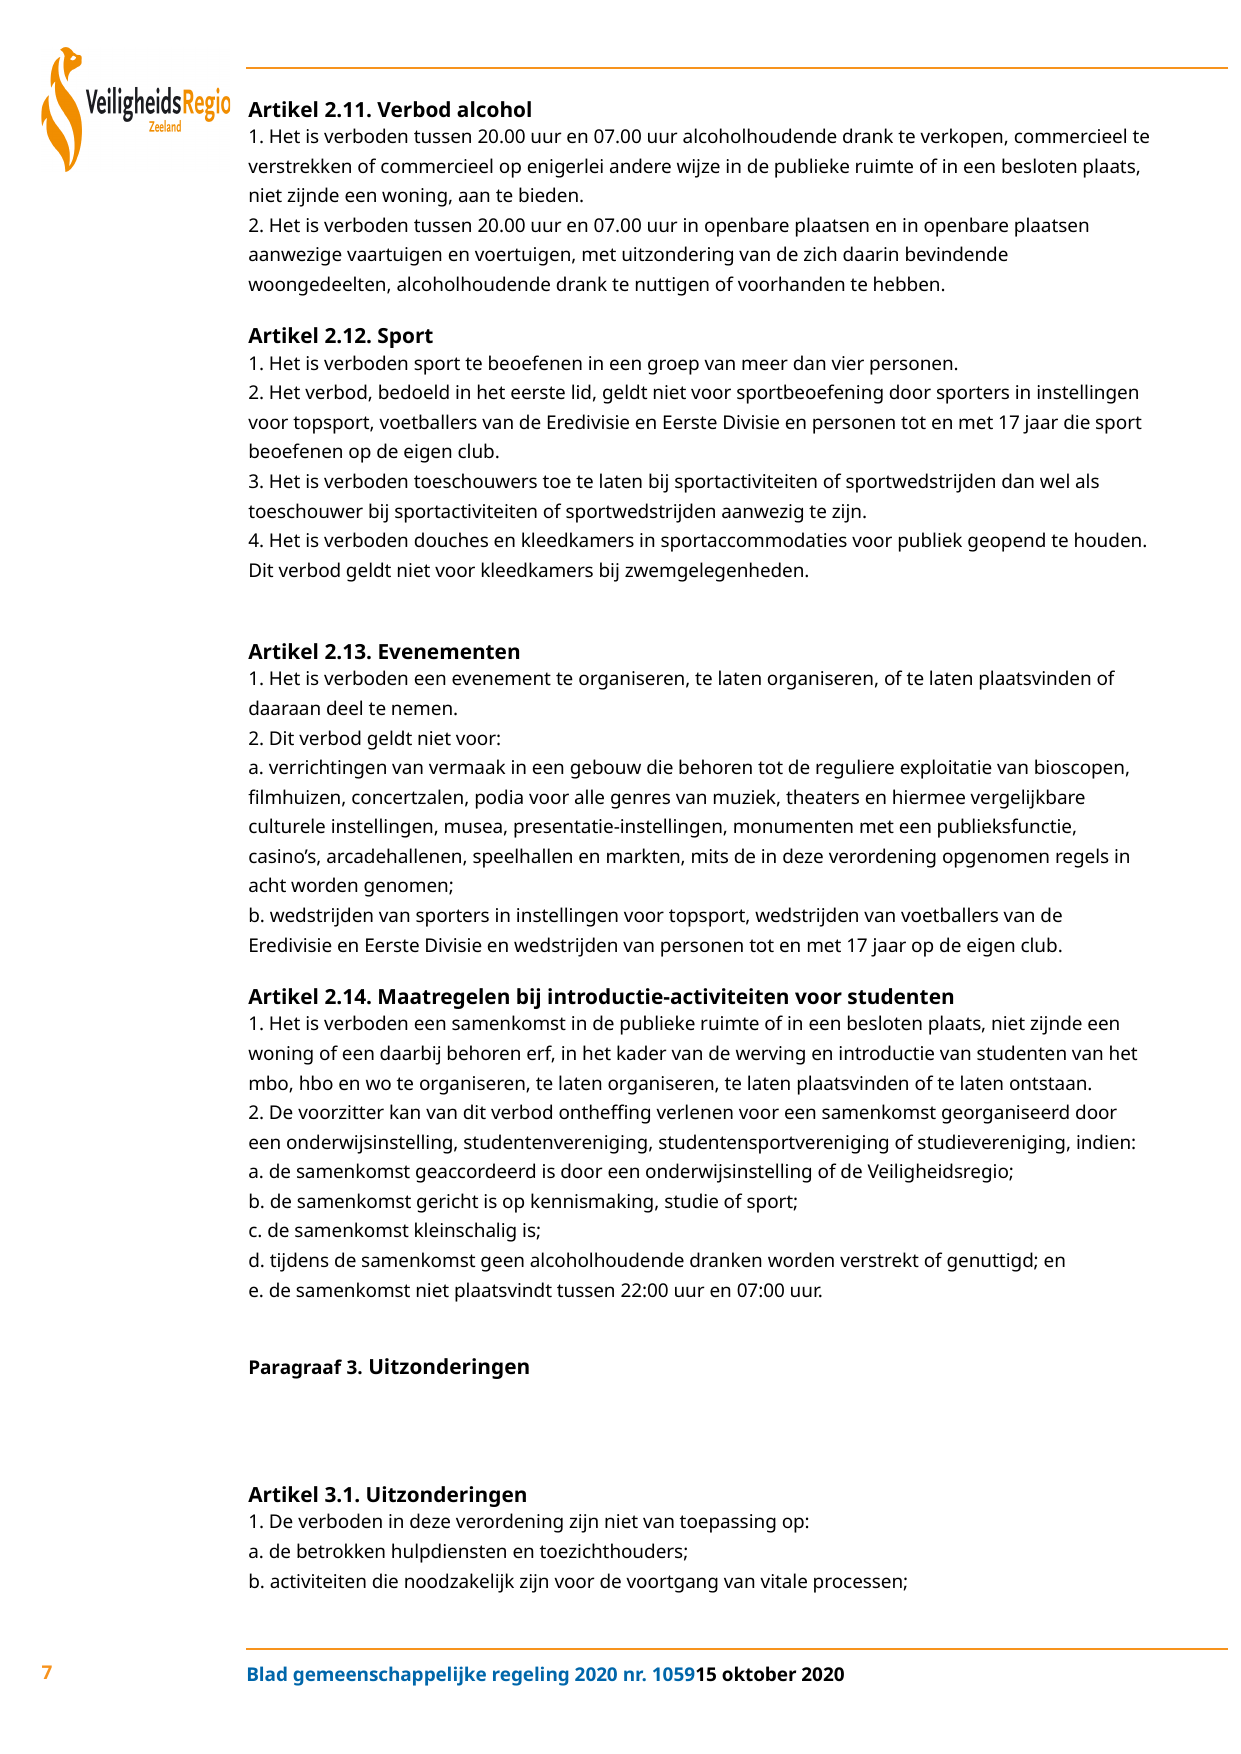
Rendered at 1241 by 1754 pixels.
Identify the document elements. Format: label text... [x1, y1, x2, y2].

text b. de samenkomst gericht is op kennismaking, studie of sport; [248, 1188, 1152, 1214]
text 2. Het verbod, bedoeld in het eerste lid, geldt niet voor sportbeoefening door sporters in instellingen voor topsport, voetballers van de Eredivisie en Eerste Divisie en personen tot en met 17 jaar die sport beoefenen op de eigen club. [248, 379, 1152, 464]
text 2. Het is verboden tussen 20.00 uur en 07.00 uur in openbare plaatsen en in openbare plaatsen aanwezige vaartuigen en voertuigen, met uitzondering van de zich daarin bevindende woongedeelten, alcoholhoudende drank te nuttigen of voorhanden te hebben. [248, 212, 1152, 297]
text Artikel 2.13. Evenementen [248, 637, 1152, 666]
text 4. Het is verboden douches en kleedkamers in sportaccommodaties voor publiek geopend te houden. Dit verbod geldt niet voor kleedkamers bij zwemgelegenheden. [248, 527, 1152, 583]
text c. de samenkomst kleinschalig is; [248, 1218, 1152, 1243]
text Artikel 2.14. Maatregelen bij introductie-activiteiten voor studenten [248, 982, 1152, 1011]
text 1. Het is verboden een samenkomst in de publieke ruimte of in een besloten plaats, niet zijnde een woning of een daarbij behoren erf, in het kader van de werving en introductie van studenten van het mbo, hbo en wo te organiseren, te laten organiseren, te laten plaatsvinden of te laten ontstaan. [248, 1011, 1152, 1096]
text Paragraaf 3. Uitzonderingen [248, 1352, 1152, 1381]
text d. tijdens de samenkomst geen alcoholhoudende dranken worden verstrekt of genuttigd; en [248, 1247, 1152, 1273]
text 2. De voorzitter kan van dit verbod ontheffing verlenen voor een samenkomst georganiseerd door een onderwijsinstelling, studentenvereniging, studentensportvereniging of studievereniging, indien: [248, 1099, 1152, 1155]
text Artikel 2.12. Sport [248, 322, 1152, 350]
text Artikel 3.1. Uitzonderingen [248, 1480, 1152, 1509]
text Artikel 2.11. Verbod alcohol [248, 95, 1152, 123]
text b. activiteiten die noodzakelijk zijn voor de voortgang van vitale processen; [248, 1568, 1152, 1593]
text 3. Het is verboden toeschouwers toe te laten bij sportactiviteiten of sportwedstrijden dan wel als toeschouwer bij sportactiviteiten of sportwedstrijden aanwezig te zijn. [248, 468, 1152, 524]
text 1. Het is verboden sport te beoefenen in een groep van meer dan vier personen. [248, 350, 1152, 376]
text 1. Het is verboden een evenement te organiseren, te laten organiseren, of te laten plaatsvinden of daaraan deel te nemen. [248, 666, 1152, 721]
text b. wedstrijden van sporters in instellingen voor topsport, wedstrijden van voetballers van de Eredivisie en Eerste Divisie en wedstrijden van personen tot en met 17 jaar op de eigen club. [248, 902, 1152, 957]
text a. de samenkomst geaccordeerd is door een onderwijsinstelling of de Veiligheidsregio; [248, 1158, 1152, 1184]
text 2. Dit verbod geldt niet voor: [248, 725, 1152, 750]
text a. de betrokken hulpdiensten en toezichthouders; [248, 1538, 1152, 1564]
picture [41, 47, 231, 172]
text e. de samenkomst niet plaatsvindt tussen 22:00 uur en 07:00 uur. [248, 1277, 1152, 1303]
text 1. Het is verboden tussen 20.00 uur en 07.00 uur alcoholhoudende drank te verkopen, commercieel te verstrekken of commercieel op enigerlei andere wijze in de publieke ruimte of in een besloten plaats, niet zijnde een woning, aan te bieden. [248, 123, 1152, 208]
text 1. De verboden in deze verordening zijn niet van toepassing op: [248, 1509, 1152, 1534]
text a. verrichtingen van vermaak in een gebouw die behoren tot de reguliere exploitatie van bioscopen, filmhuizen, concertzalen, podia voor alle genres van muziek, theaters en hiermee vergelijkbare culturele instellingen, musea, presentatie-instellingen, monumenten met een publieksfunctie, casino’s, arcadehallenen, speelhallen en markten, mits de in deze verordening opgenomen regels in acht worden genomen; [248, 754, 1152, 898]
